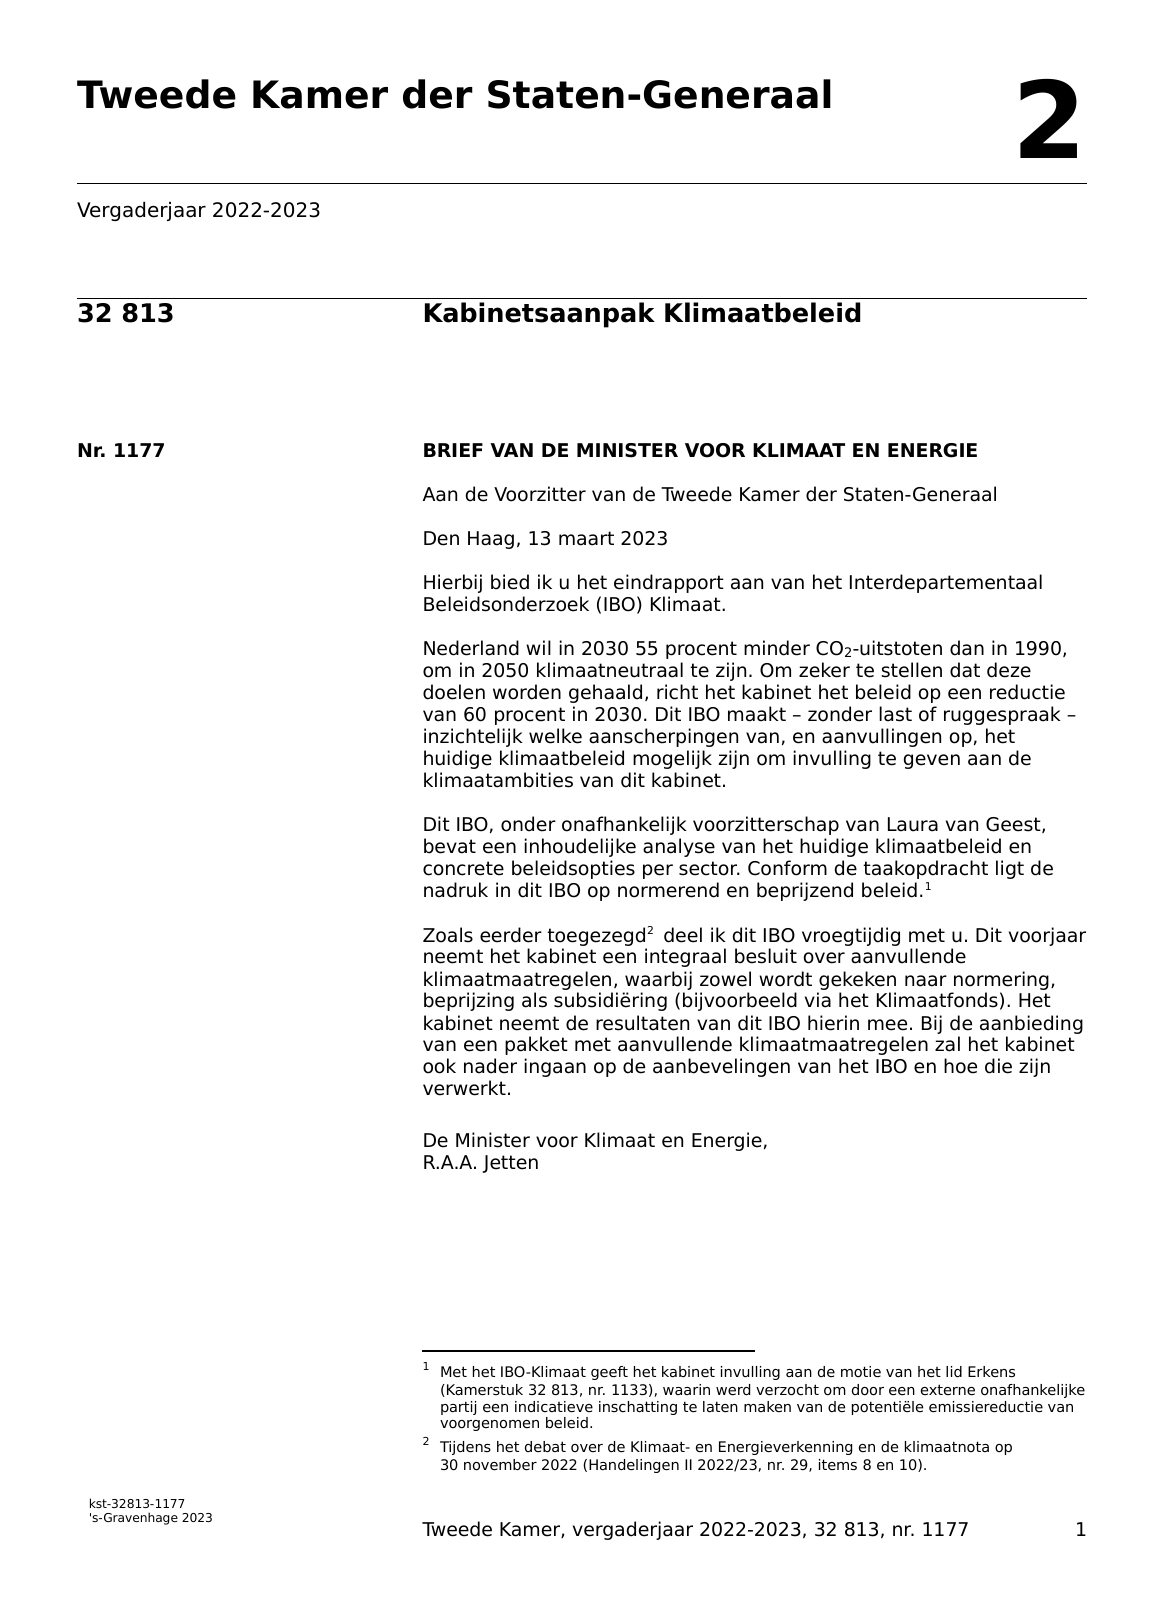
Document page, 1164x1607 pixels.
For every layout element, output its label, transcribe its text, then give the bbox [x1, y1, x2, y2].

text Hierbij bied ik u het eindrapport aan van het Interdepartementaal Beleidsonderzoek (IBO) Klimaat. [422, 572, 1087, 616]
text Nederland wil in 2030 55 procent minder CO2-uitstoten dan in 1990, om in 2050 klimaatneutraal te zijn. Om zeker te stellen dat deze doelen worden gehaald, richt het kabinet het beleid op een reductie van 60 procent in 2030. Dit IBO maakt – zonder last of ruggespraak – inzichtelijk welke aanscherpingen van, en aanvullingen op, het huidige klimaatbeleid mogelijk zijn om invulling te geven aan de klimaatambities van dit kabinet. [422, 638, 1087, 792]
text Met het IBO-Klimaat geeft het kabinet invulling aan de motie van het lid Erkens (Kamerstuk 32 813, nr. 1133), waarin werd verzocht om door een externe onafhankelijke partij een indicatieve inschatting te laten maken van de potentiële emissiereductie van voorgenomen beleid. [422, 1360, 1087, 1432]
text Aan de Voorzitter van de Tweede Kamer der Staten-Generaal [422, 484, 1087, 506]
text 's-Gravenhage 2023 [88, 1511, 323, 1525]
table_cell Vergaderjaar 2022-2023 [77, 184, 1087, 298]
text kst-32813-1177 [88, 1497, 323, 1511]
subtitle Nr. 1177 BRIEF VAN DE MINISTER VOOR KLIMAAT EN ENERGIE [77, 440, 1087, 462]
text De Minister voor Klimaat en Energie, R.A.A. Jetten [422, 1130, 1087, 1174]
text Den Haag, 13 maart 2023 [422, 528, 1087, 550]
subtitle 32 813 Kabinetsaanpak Klimaatbeleid [77, 299, 1087, 329]
table_header Tweede Kamer der Staten-Generaal [77, 59, 886, 183]
text Zoals eerder toegezegd deel ik dit IBO vroegtijdig met u. Dit voorjaar neemt het kabinet een integraal besluit over aanvullende klimaatmaatregelen, waarbij zowel wordt gekeken naar normering, beprijzing als subsidiëring (bijvoorbeeld via het Klimaatfonds). Het kabinet neemt de resultaten van dit IBO hierin mee. Bij de aanbieding van een pakket met aanvullende klimaatmaatregelen zal het kabinet ook nader ingaan op de aanbevelingen van het IBO en hoe die zijn verwerkt. [422, 924, 1087, 1100]
text Dit IBO, onder onafhankelijk voorzitterschap van Laura van Geest, bevat een inhoudelijke analyse van het huidige klimaatbeleid en concrete beleidsopties per sector. Conform de taakopdracht ligt de nadruk in dit IBO op normerend en beprijzend beleid. [422, 814, 1087, 902]
text Tijdens het debat over de Klimaat- en Energieverkenning en de klimaatnota op 30 november 2022 (Handelingen II 2022/23, nr. 29, items 8 en 10). [422, 1435, 1087, 1474]
table_header 2 [886, 59, 1087, 183]
